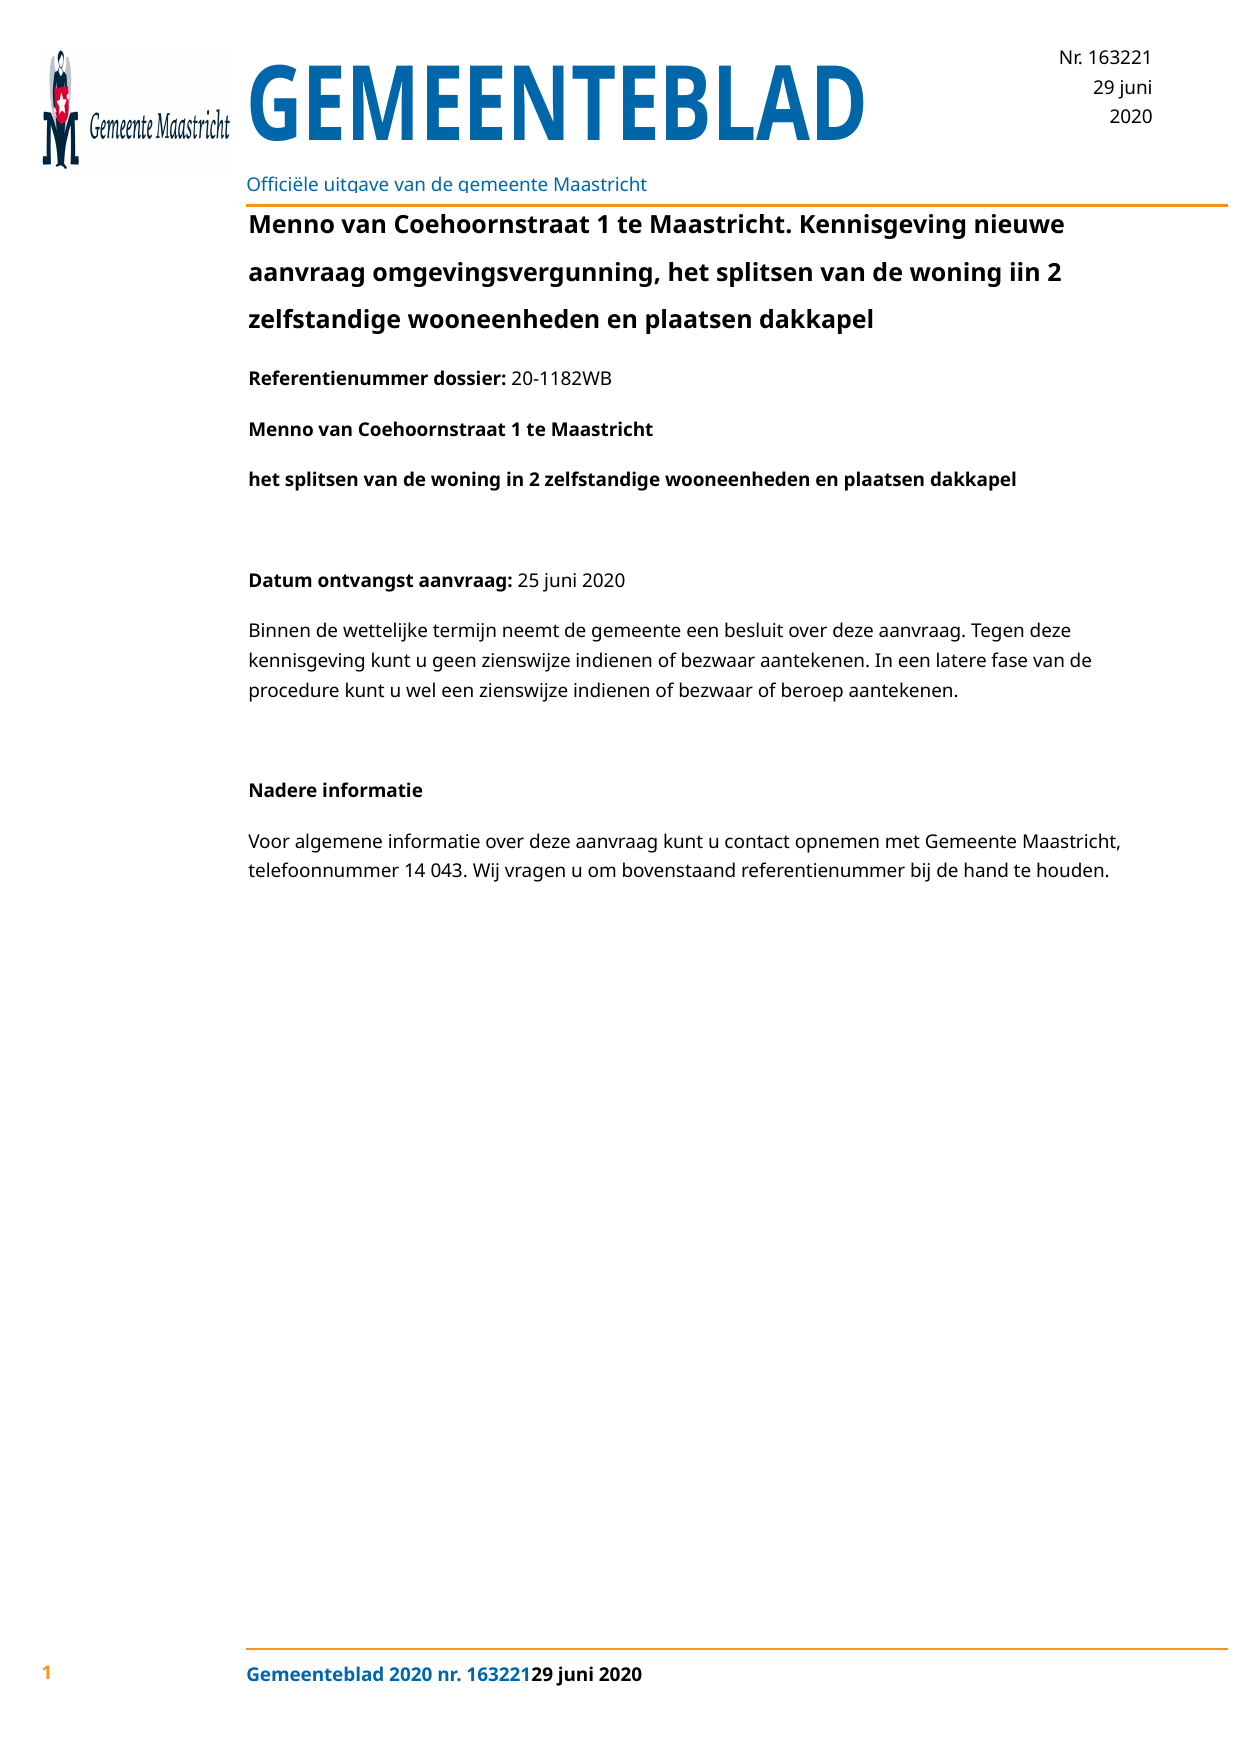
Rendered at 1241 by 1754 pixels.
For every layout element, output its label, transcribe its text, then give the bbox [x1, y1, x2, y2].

text Referentienummer dossier: 20-1182WB [248, 366, 1152, 391]
text het splitsen van de woning in 2 zelfstandige wooneenheden en plaatsen dakkapel [248, 466, 1152, 492]
text Voor algemene informatie over deze aanvraag kunt u contact opnemen met Gemeente Maastricht, telefoonnummer 14 043. Wij vragen u om bovenstaand referentienummer bij de hand te houden. [248, 828, 1152, 883]
text Binnen de wettelijke termijn neemt de gemeente een besluit over deze aanvraag. Tegen deze kennisgeving kunt u geen zienswijze indienen of bezwaar aantekenen. In een latere fase van de procedure kunt u wel een zienswijze indienen of bezwaar of beroep aantekenen. [248, 618, 1152, 702]
text Datum ontvangst aanvraag: 25 juni 2020 [248, 567, 1152, 593]
text Menno van Coehoornstraat 1 te Maastricht. Kennisgeving nieuwe aanvraag omgevingsvergunning, het splitsen van de woning iin 2 zelfstandige wooneenheden en plaatsen dakkapel [248, 207, 1152, 336]
picture [41, 47, 231, 172]
text Nadere informatie [248, 778, 1152, 803]
text Menno van Coehoornstraat 1 te Maastricht [248, 416, 1152, 442]
